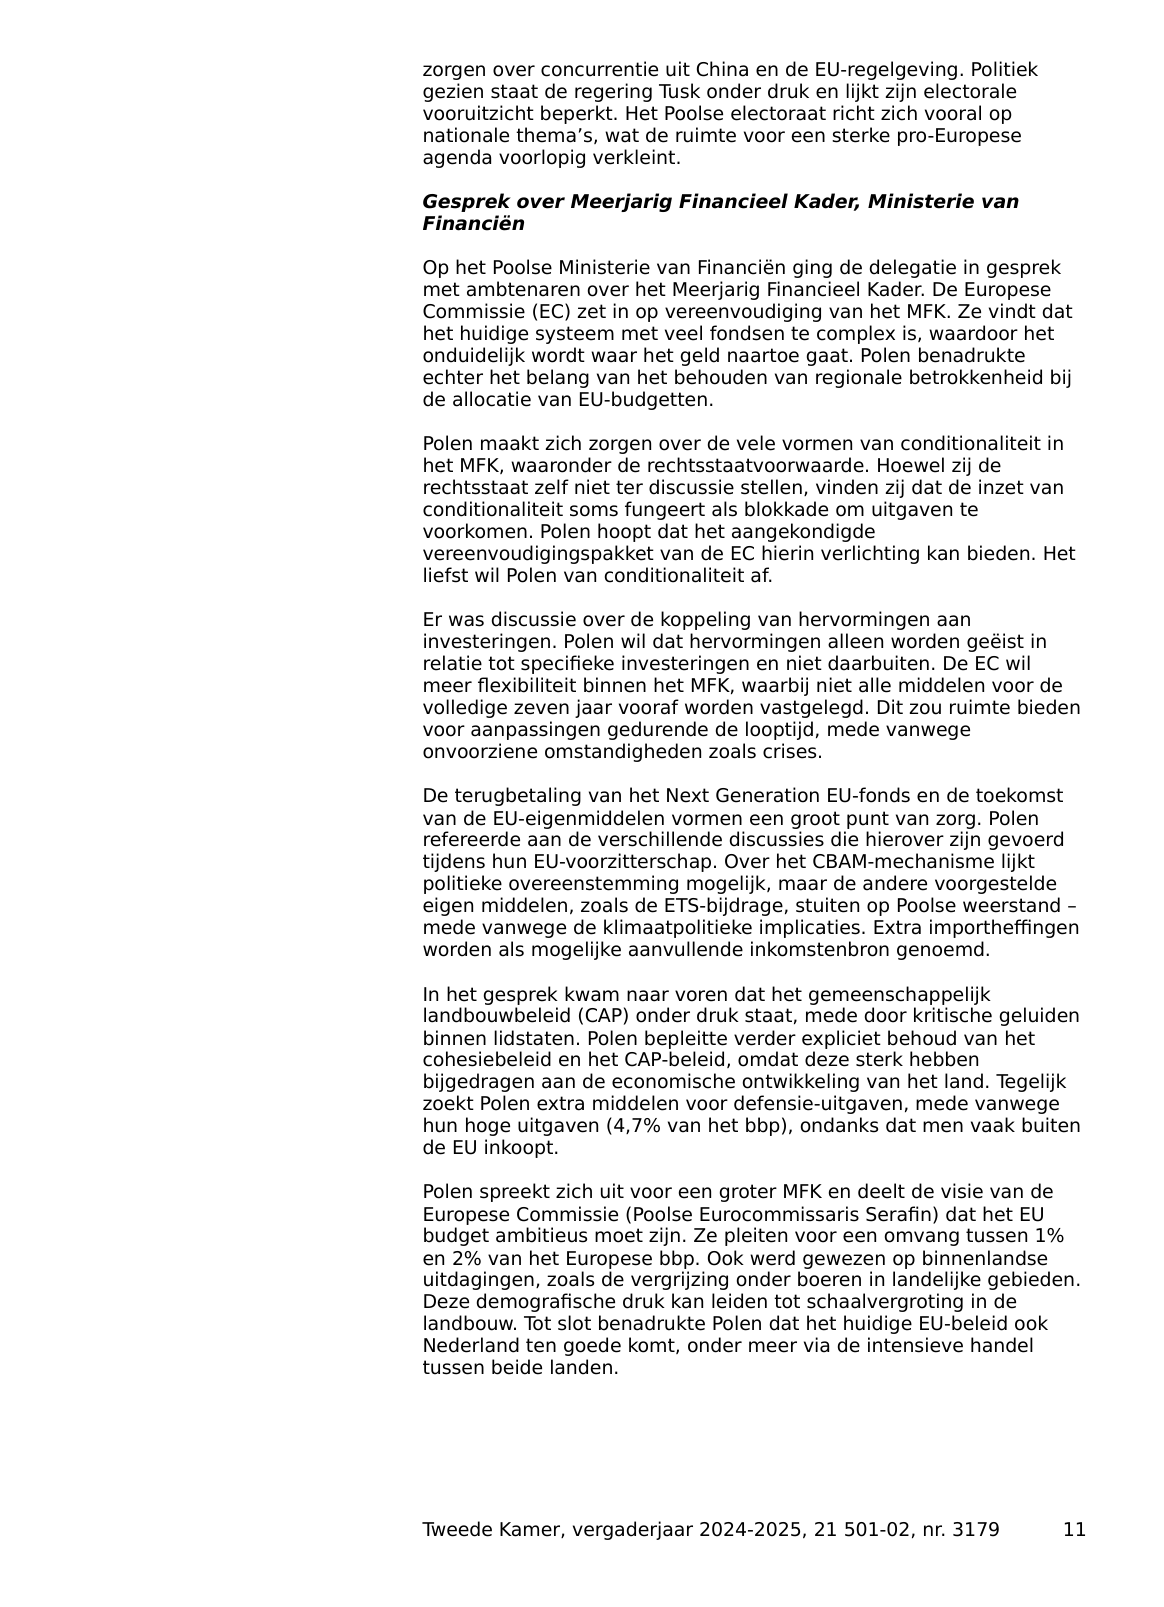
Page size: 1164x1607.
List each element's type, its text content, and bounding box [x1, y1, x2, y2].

text Polen spreekt zich uit voor een groter MFK en deelt de visie van de Europese Commissie (Poolse Eurocommissaris Serafin) dat het EU budget ambitieus moet zijn. Ze pleiten voor een omvang tussen 1% en 2% van het Europese bbp. Ook werd gewezen op binnenlandse uitdagingen, zoals de vergrijzing onder boeren in landelijke gebieden. Deze demografische druk kan leiden tot schaalvergroting in de landbouw. Tot slot benadrukte Polen dat het huidige EU-beleid ook Nederland ten goede komt, onder meer via de intensieve handel tussen beide landen. [422, 1181, 1087, 1379]
text Polen maakt zich zorgen over de vele vormen van conditionaliteit in het MFK, waaronder de rechtsstaatvoorwaarde. Hoewel zij de rechtsstaat zelf niet ter discussie stellen, vinden zij dat de inzet van conditionaliteit soms fungeert als blokkade om uitgaven te voorkomen. Polen hoopt dat het aangekondigde vereenvoudigingspakket van de EC hierin verlichting kan bieden. Het liefst wil Polen van conditionaliteit af. [422, 433, 1087, 587]
text Er was discussie over de koppeling van hervormingen aan investeringen. Polen wil dat hervormingen alleen worden geëist in relatie tot specifieke investeringen en niet daarbuiten. De EC wil meer flexibiliteit binnen het MFK, waarbij niet alle middelen voor de volledige zeven jaar vooraf worden vastgelegd. Dit zou ruimte bieden voor aanpassingen gedurende de looptijd, mede vanwege onvoorziene omstandigheden zoals crises. [422, 609, 1087, 763]
text Op het Poolse Ministerie van Financiën ging de delegatie in gesprek met ambtenaren over het Meerjarig Financieel Kader. De Europese Commissie (EC) zet in op vereenvoudiging van het MFK. Ze vindt dat het huidige systeem met veel fondsen te complex is, waardoor het onduidelijk wordt waar het geld naartoe gaat. Polen benadrukte echter het belang van het behouden van regionale betrokkenheid bij de allocatie van EU-budgetten. [422, 257, 1087, 411]
text De terugbetaling van het Next Generation EU-fonds en de toekomst van de EU-eigenmiddelen vormen een groot punt van zorg. Polen refereerde aan de verschillende discussies die hierover zijn gevoerd tijdens hun EU-voorzitterschap. Over het CBAM-mechanisme lijkt politieke overeenstemming mogelijk, maar de andere voorgestelde eigen middelen, zoals de ETS-bijdrage, stuiten op Poolse weerstand – mede vanwege de klimaatpolitieke implicaties. Extra importheffingen worden als mogelijke aanvullende inkomstenbron genoemd. [422, 785, 1087, 961]
text In het gesprek kwam naar voren dat het gemeenschappelijk landbouwbeleid (CAP) onder druk staat, mede door kritische geluiden binnen lidstaten. Polen bepleitte verder expliciet behoud van het cohesiebeleid en het CAP-beleid, omdat deze sterk hebben bijgedragen aan de economische ontwikkeling van het land. Tegelijk zoekt Polen extra middelen voor defensie-uitgaven, mede vanwege hun hoge uitgaven (4,7% van het bbp), ondanks dat men vaak buiten de EU inkoopt. [422, 983, 1087, 1159]
text zorgen over concurrentie uit China en de EU-regelgeving. Politiek gezien staat de regering Tusk onder druk en lijkt zijn electorale vooruitzicht beperkt. Het Poolse electoraat richt zich vooral op nationale thema’s, wat de ruimte voor een sterke pro-Europese agenda voorlopig verkleint. [422, 59, 1087, 169]
subtitle Gesprek over Meerjarig Financieel Kader, Ministerie van Financiën [422, 191, 1087, 235]
